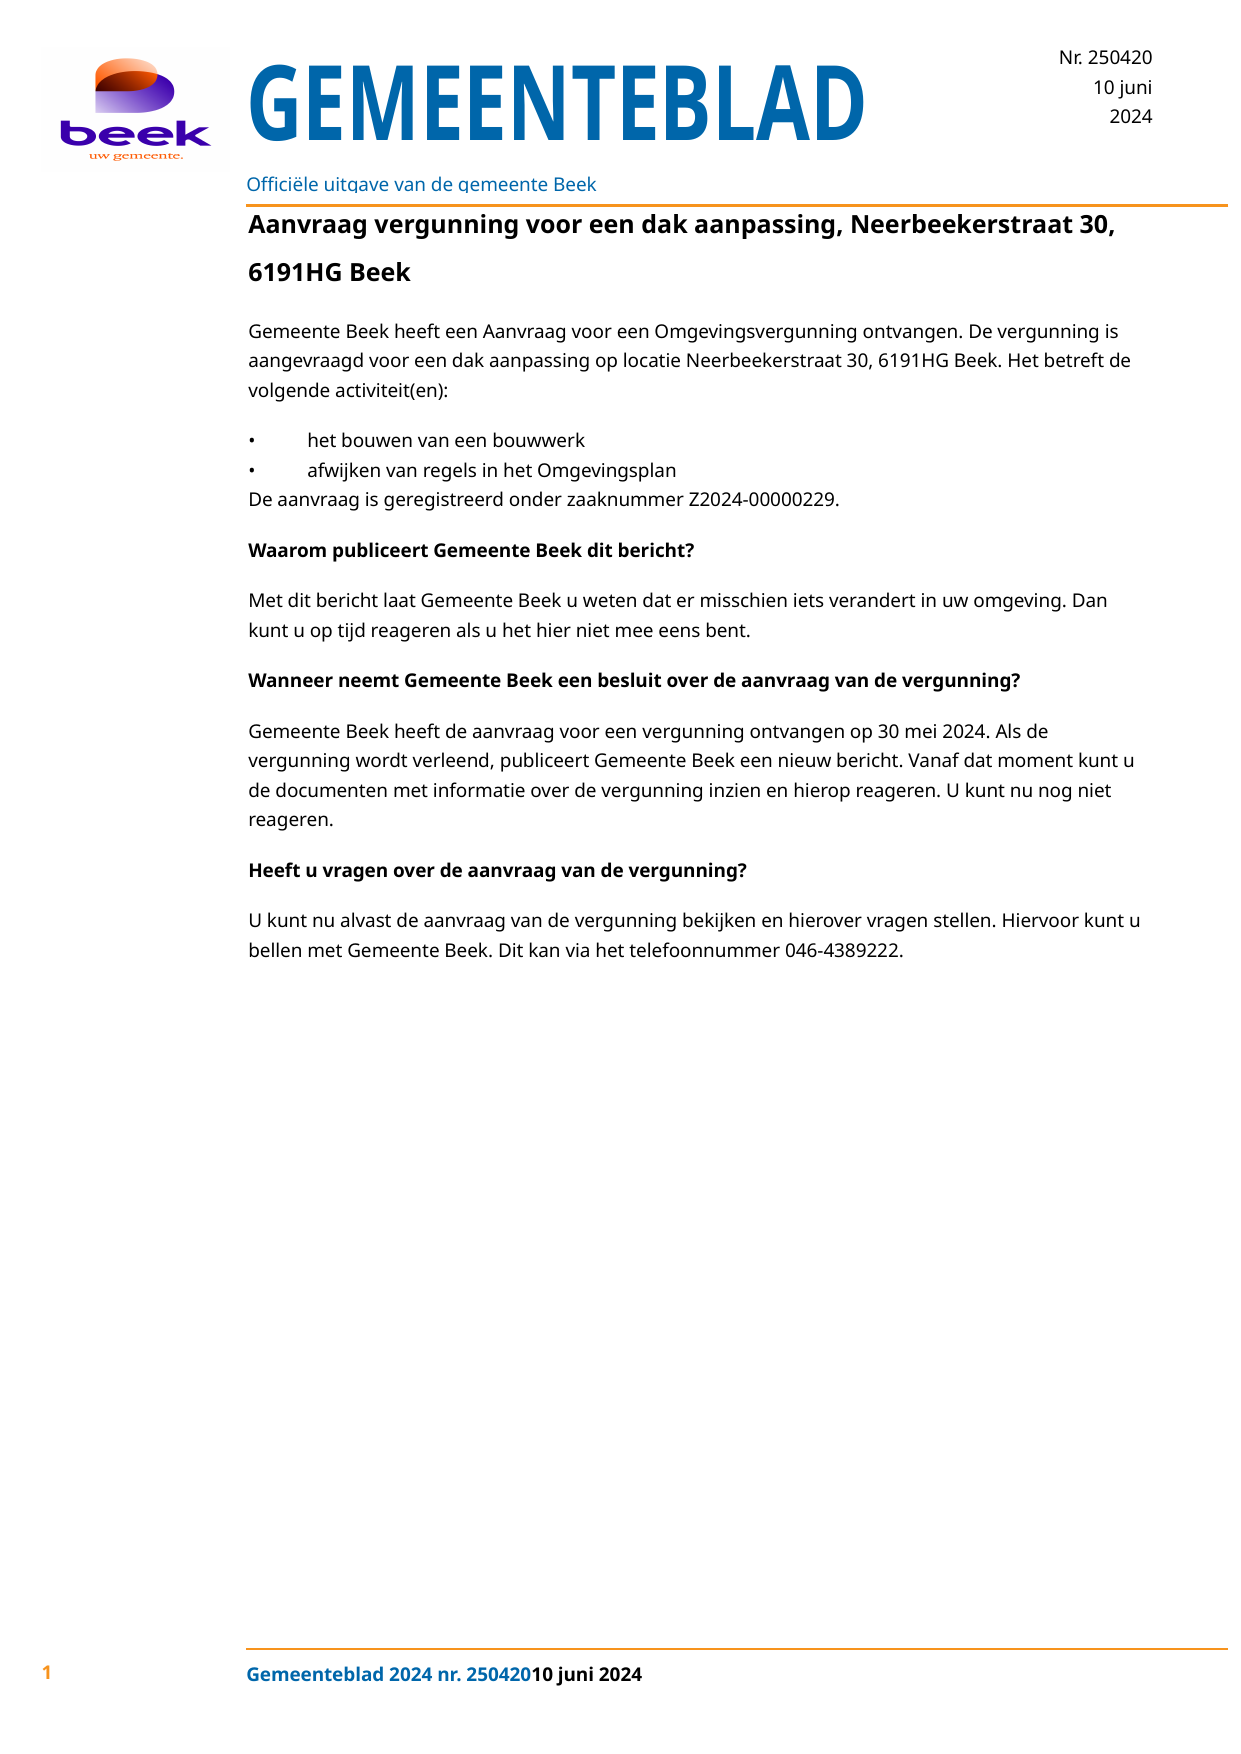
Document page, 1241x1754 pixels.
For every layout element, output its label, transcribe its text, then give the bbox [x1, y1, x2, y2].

list het bouwen van een bouwwerk [248, 427, 1152, 453]
text Aanvraag vergunning voor een dak aanpassing, Neerbeekerstraat 30, 6191HG Beek [248, 207, 1152, 288]
text Gemeente Beek heeft een Aanvraag voor een Omgevingsvergunning ontvangen. De vergunning is aangevraagd voor een dak aanpassing op locatie Neerbeekerstraat 30, 6191HG Beek. Het betreft de volgende activiteit(en): [248, 318, 1152, 403]
text Met dit bericht laat Gemeente Beek u weten dat er misschien iets verandert in uw omgeving. Dan kunt u op tijd reageren als u het hier niet mee eens bent. [248, 587, 1152, 643]
text De aanvraag is geregistreerd onder zaaknummer Z2024-00000229. [248, 487, 1152, 512]
picture [41, 47, 231, 172]
text Gemeente Beek heeft de aanvraag voor een vergunning ontvangen op 30 mei 2024. Als de vergunning wordt verleend, publiceert Gemeente Beek een nieuw bericht. Vanaf dat moment kunt u de documenten met informatie over de vergunning inzien en hierop reageren. U kunt nu nog niet reageren. [248, 718, 1152, 832]
text Waarom publiceert Gemeente Beek dit bericht? [248, 537, 1152, 563]
text Heeft u vragen over de aanvraag van de vergunning? [248, 857, 1152, 883]
text U kunt nu alvast de aanvraag van de vergunning bekijken en hierover vragen stellen. Hiervoor kunt u bellen met Gemeente Beek. Dit kan via het telefoonnummer 046-4389222. [248, 907, 1152, 963]
text Wanneer neemt Gemeente Beek een besluit over de aanvraag van de vergunning? [248, 667, 1152, 693]
list afwijken van regels in het Omgevingsplan [248, 457, 1152, 483]
